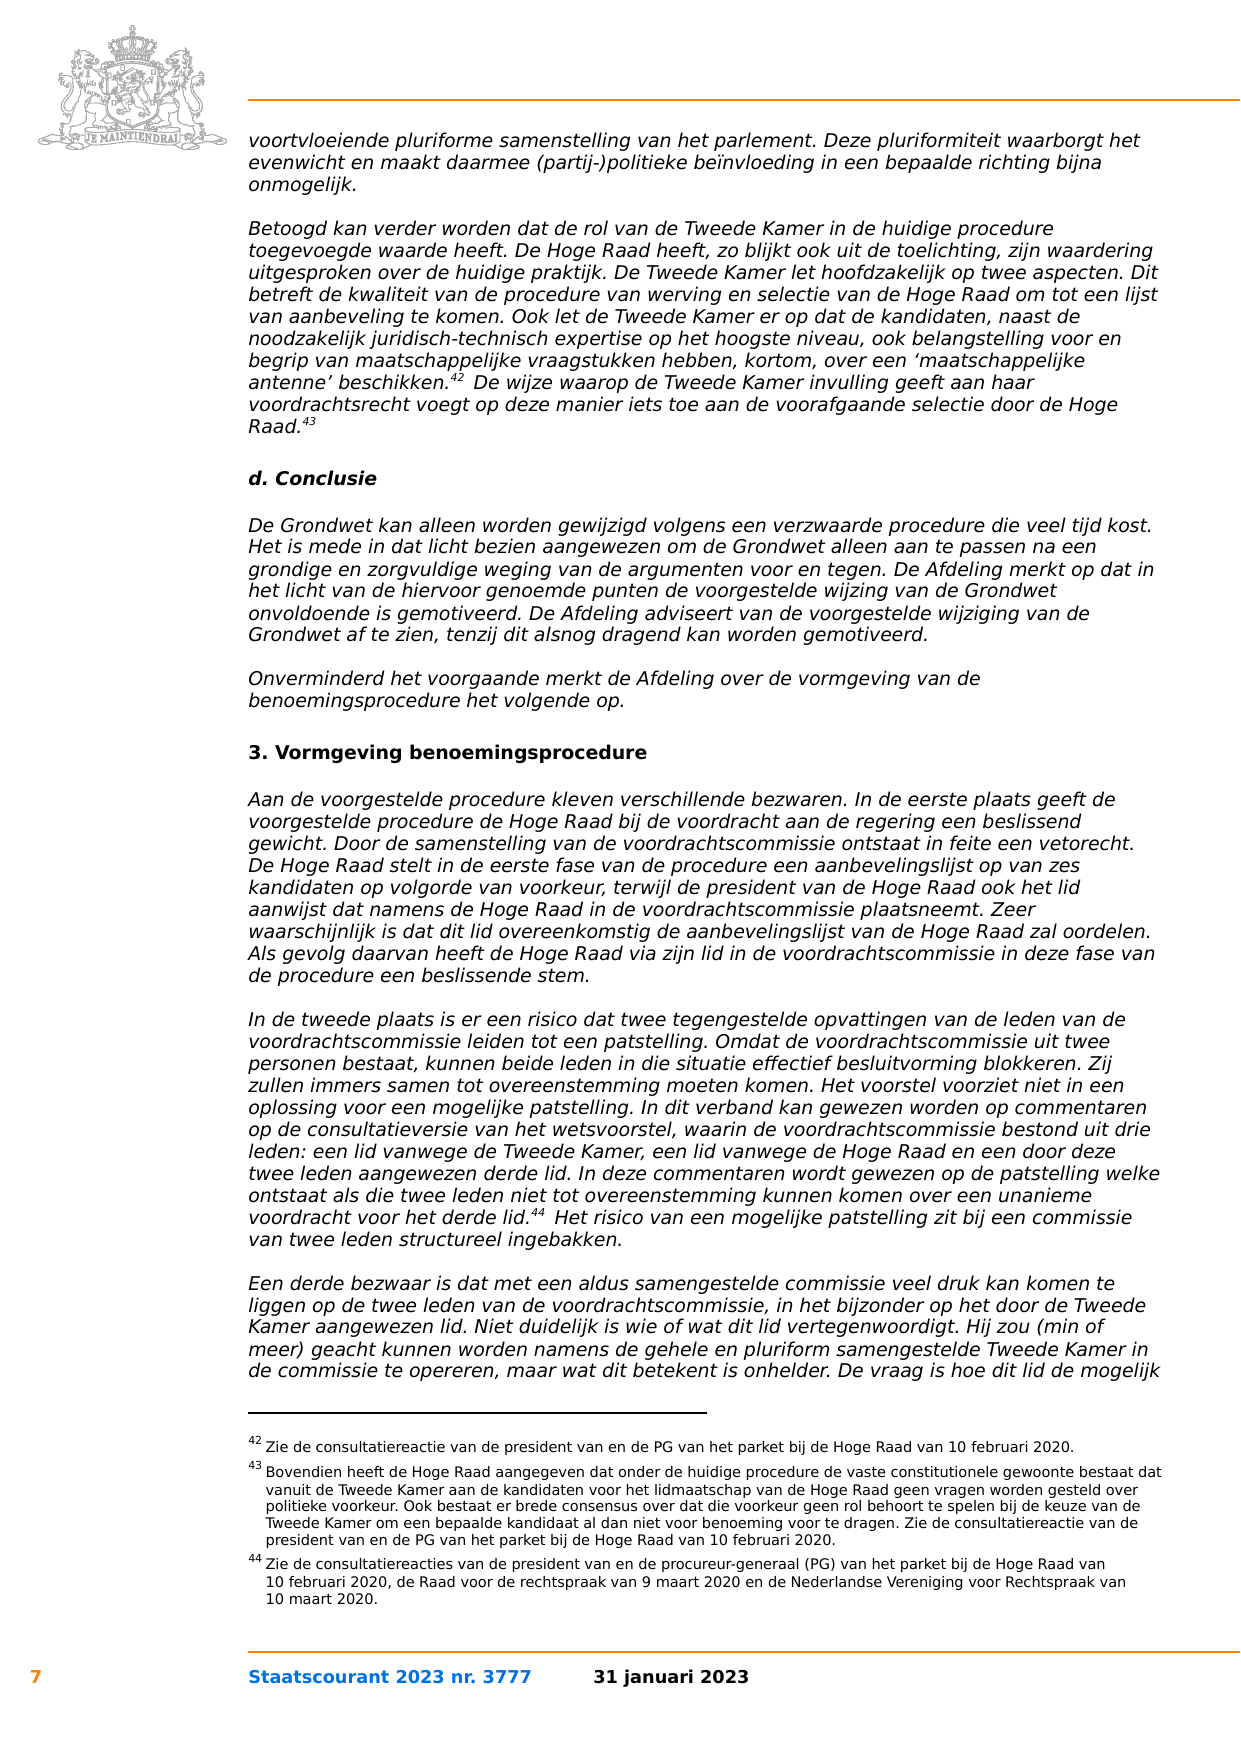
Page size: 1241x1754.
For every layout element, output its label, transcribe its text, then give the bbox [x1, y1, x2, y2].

text Onverminderd het voorgaande merkt de Afdeling over de vormgeving van de benoemingsprocedure het volgende op. [248, 668, 1163, 712]
text Bovendien heeft de Hoge Raad aangegeven dat onder de huidige procedure de vaste constitutionele gewoonte bestaat dat vanuit de Tweede Kamer aan de kandidaten voor het lidmaatschap van de Hoge Raad geen vragen worden gesteld over politieke voorkeur. Ook bestaat er brede consensus over dat die voorkeur geen rol behoort te spelen bij de keuze van de Tweede Kamer om een bepaalde kandidaat al dan niet voor benoeming voor te dragen. Zie de consultatiereactie van de president van en de PG van het parket bij de Hoge Raad van 10 februari 2020. [248, 1459, 1163, 1549]
picture [38, 25, 227, 150]
subtitle 3. Vormgeving benoemingsprocedure [248, 742, 1163, 764]
subtitle d. Conclusie [248, 467, 1163, 489]
text In de tweede plaats is er een risico dat twee tegengestelde opvattingen van de leden van de voordrachtscommissie leiden tot een patstelling. Omdat de voordrachtscommissie uit twee personen bestaat, kunnen beide leden in die situatie effectief besluitvorming blokkeren. Zij zullen immers samen tot overeenstemming moeten komen. Het voorstel voorziet niet in een oplossing voor een mogelijke patstelling. In dit verband kan gewezen worden op commentaren op de consultatieversie van het wetsvoorstel, waarin de voordrachtscommissie bestond uit drie leden: een lid vanwege de Tweede Kamer, een lid vanwege de Hoge Raad en een door deze twee leden aangewezen derde lid. In deze commentaren wordt gewezen op de patstelling welke ontstaat als die twee leden niet tot overeenstemming kunnen komen over een unanieme voordracht voor het derde lid. Het risico van een mogelijke patstelling zit bij een commissie van twee leden structureel ingebakken. [248, 1009, 1163, 1251]
text voortvloeiende pluriforme samenstelling van het parlement. Deze pluriformiteit waarborgt het evenwicht en maakt daarmee (partij-)politieke beïnvloeding in een bepaalde richting bijna onmogelijk. [248, 130, 1163, 196]
text De Grondwet kan alleen worden gewijzigd volgens een verzwaarde procedure die veel tijd kost. Het is mede in dat licht bezien aangewezen om de Grondwet alleen aan te passen na een grondige en zorgvuldige weging van de argumenten voor en tegen. De Afdeling merkt op dat in het licht van de hiervoor genoemde punten de voorgestelde wijzing van de Grondwet onvoldoende is gemotiveerd. De Afdeling adviseert van de voorgestelde wijziging van de Grondwet af te zien, tenzij dit alsnog dragend kan worden gemotiveerd. [248, 514, 1163, 646]
text Een derde bezwaar is dat met een aldus samengestelde commissie veel druk kan komen te liggen op de twee leden van de voordrachtscommissie, in het bijzonder op het door de Tweede Kamer aangewezen lid. Niet duidelijk is wie of wat dit lid vertegenwoordigt. Hij zou (min of meer) geacht kunnen worden namens de gehele en pluriform samengestelde Tweede Kamer in de commissie te opereren, maar wat dit betekent is onhelder. De vraag is hoe dit lid de mogelijk [248, 1272, 1163, 1382]
text Aan de voorgestelde procedure kleven verschillende bezwaren. In de eerste plaats geeft de voorgestelde procedure de Hoge Raad bij de voordracht aan de regering een beslissend gewicht. Door de samenstelling van de voordrachtscommissie ontstaat in feite een vetorecht. De Hoge Raad stelt in de eerste fase van de procedure een aanbevelingslijst op van zes kandidaten op volgorde van voorkeur, terwijl de president van de Hoge Raad ook het lid aanwijst dat namens de Hoge Raad in de voordrachtscommissie plaatsneemt. Zeer waarschijnlijk is dat dit lid overeenkomstig de aanbevelingslijst van de Hoge Raad zal oordelen. Als gevolg daarvan heeft de Hoge Raad via zijn lid in de voordrachtscommissie in deze fase van de procedure een beslissende stem. [248, 789, 1163, 987]
text Zie de consultatiereactie van de president van en de PG van het parket bij de Hoge Raad van 10 februari 2020. [248, 1434, 1163, 1457]
text Zie de consultatiereacties van de president van en de procureur-generaal (PG) van het parket bij de Hoge Raad van 10 februari 2020, de Raad voor de rechtspraak van 9 maart 2020 en de Nederlandse Vereniging voor Rechtspraak van 10 maart 2020. [248, 1552, 1163, 1608]
text Betoogd kan verder worden dat de rol van de Tweede Kamer in de huidige procedure toegevoegde waarde heeft. De Hoge Raad heeft, zo blijkt ook uit de toelichting, zijn waardering uitgesproken over de huidige praktijk. De Tweede Kamer let hoofdzakelijk op twee aspecten. Dit betreft de kwaliteit van de procedure van werving en selectie van de Hoge Raad om tot een lijst van aanbeveling te komen. Ook let de Tweede Kamer er op dat de kandidaten, naast de noodzakelijk juridisch-technisch expertise op het hoogste niveau, ook belangstelling voor en begrip van maatschappelijke vraagstukken hebben, kortom, over een ‘maatschappelijke antenne’ beschikken. De wijze waarop de Tweede Kamer invulling geeft aan haar voordrachtsrecht voegt op deze manier iets toe aan de voorafgaande selectie door de Hoge Raad. [248, 218, 1163, 437]
